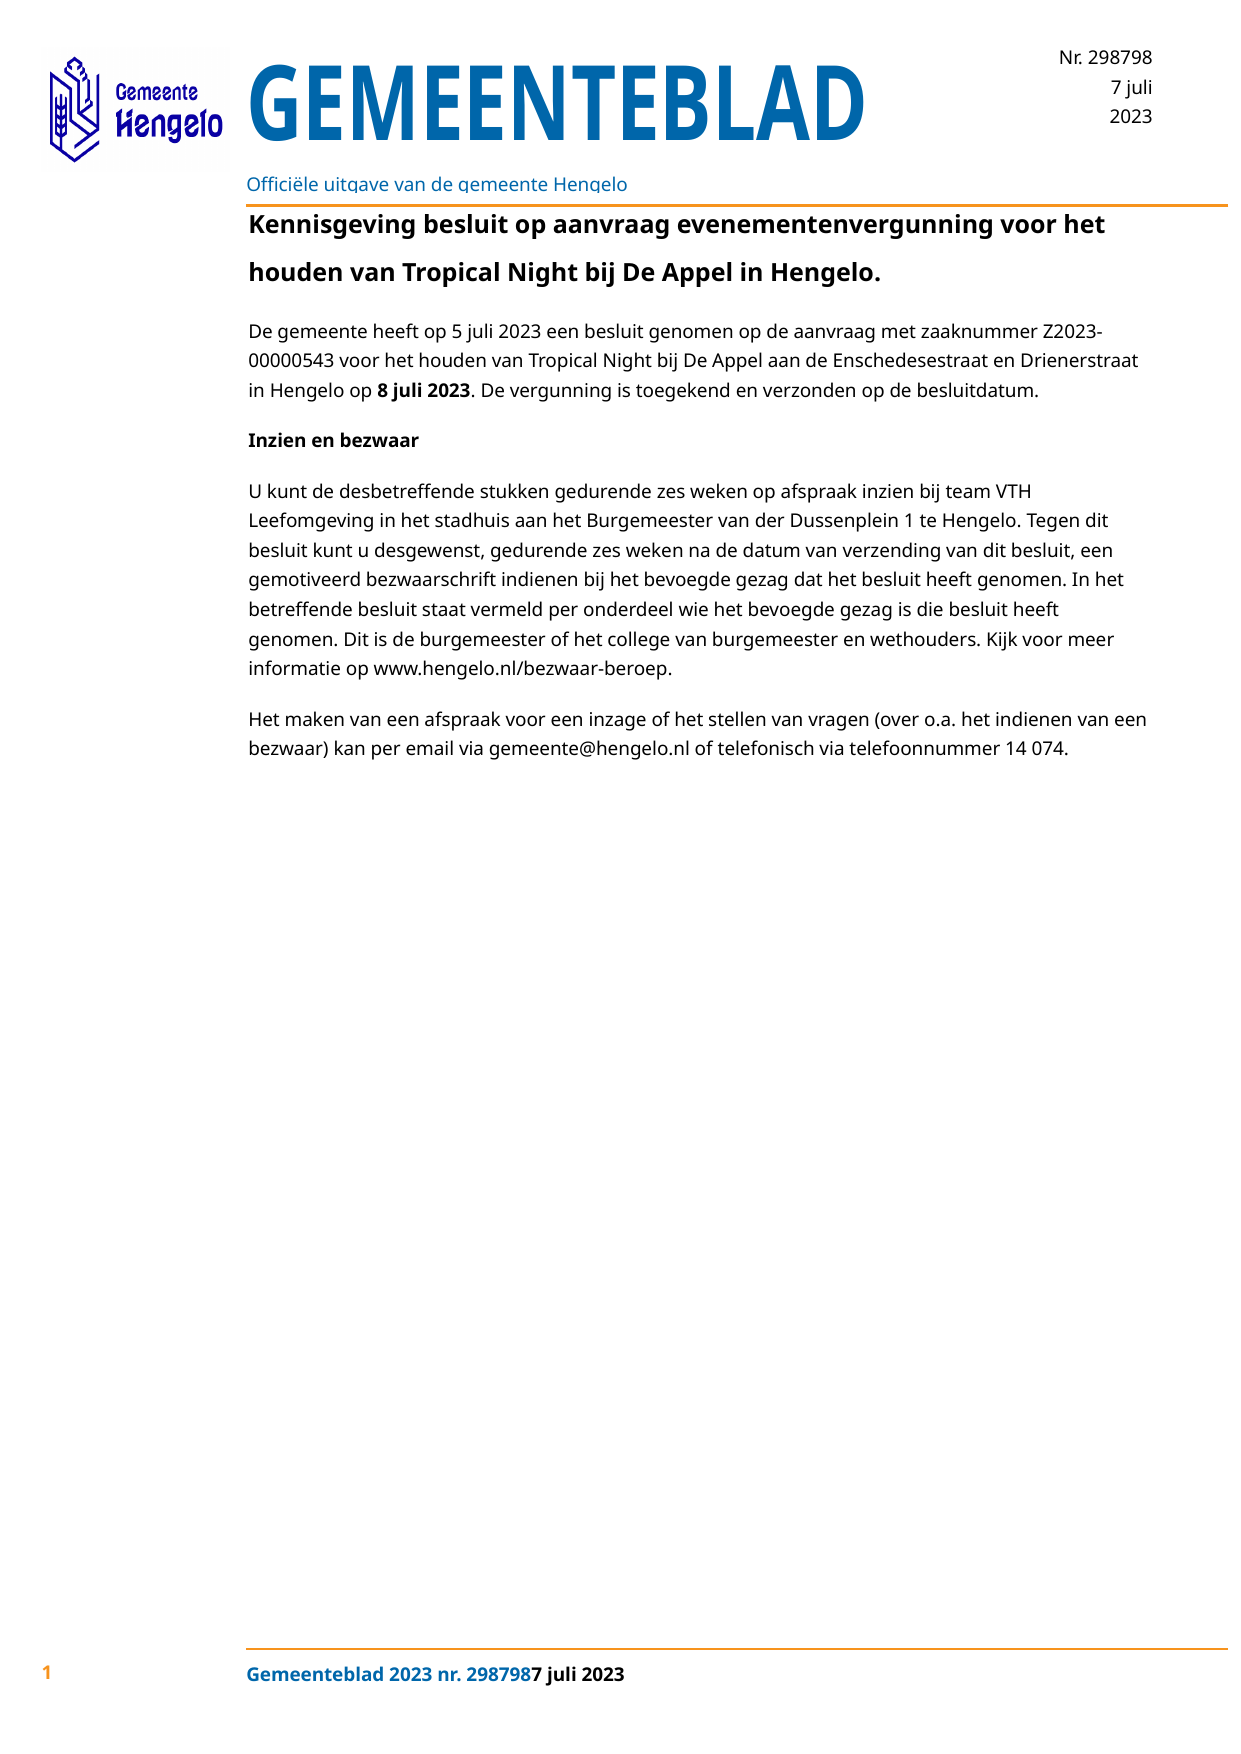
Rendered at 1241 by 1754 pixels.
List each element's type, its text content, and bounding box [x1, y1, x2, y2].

text Het maken van een afspraak voor een inzage of het stellen van vragen (over o.a. het indienen van een bezwaar) kan per email via gemeente@hengelo.nl of telefonisch via telefoonnummer 14 074. [248, 706, 1152, 761]
text De gemeente heeft op 5 juli 2023 een besluit genomen op de aanvraag met zaaknummer Z2023-00000543 voor het houden van Tropical Night bij De Appel aan de Enschedesestraat en Drienerstraat in Hengelo op 8 juli 2023. De vergunning is toegekend en verzonden op de besluitdatum. [248, 318, 1152, 403]
text Kennisgeving besluit op aanvraag evenementenvergunning voor het houden van Tropical Night bij De Appel in Hengelo. [248, 207, 1152, 288]
text Inzien en bezwaar [248, 427, 1152, 453]
picture [41, 47, 231, 172]
text U kunt de desbetreffende stukken gedurende zes weken op afspraak inzien bij team VTH Leefomgeving in het stadhuis aan het Burgemeester van der Dussenplein 1 te Hengelo. Tegen dit besluit kunt u desgewenst, gedurende zes weken na de datum van verzending van dit besluit, een gemotiveerd bezwaarschrift indienen bij het bevoegde gezag dat het besluit heeft genomen. In het betreffende besluit staat vermeld per onderdeel wie het bevoegde gezag is die besluit heeft genomen. Dit is de burgemeester of het college van burgemeester en wethouders. Kijk voor meer informatie op www.hengelo.nl/bezwaar-beroep. [248, 478, 1152, 681]
